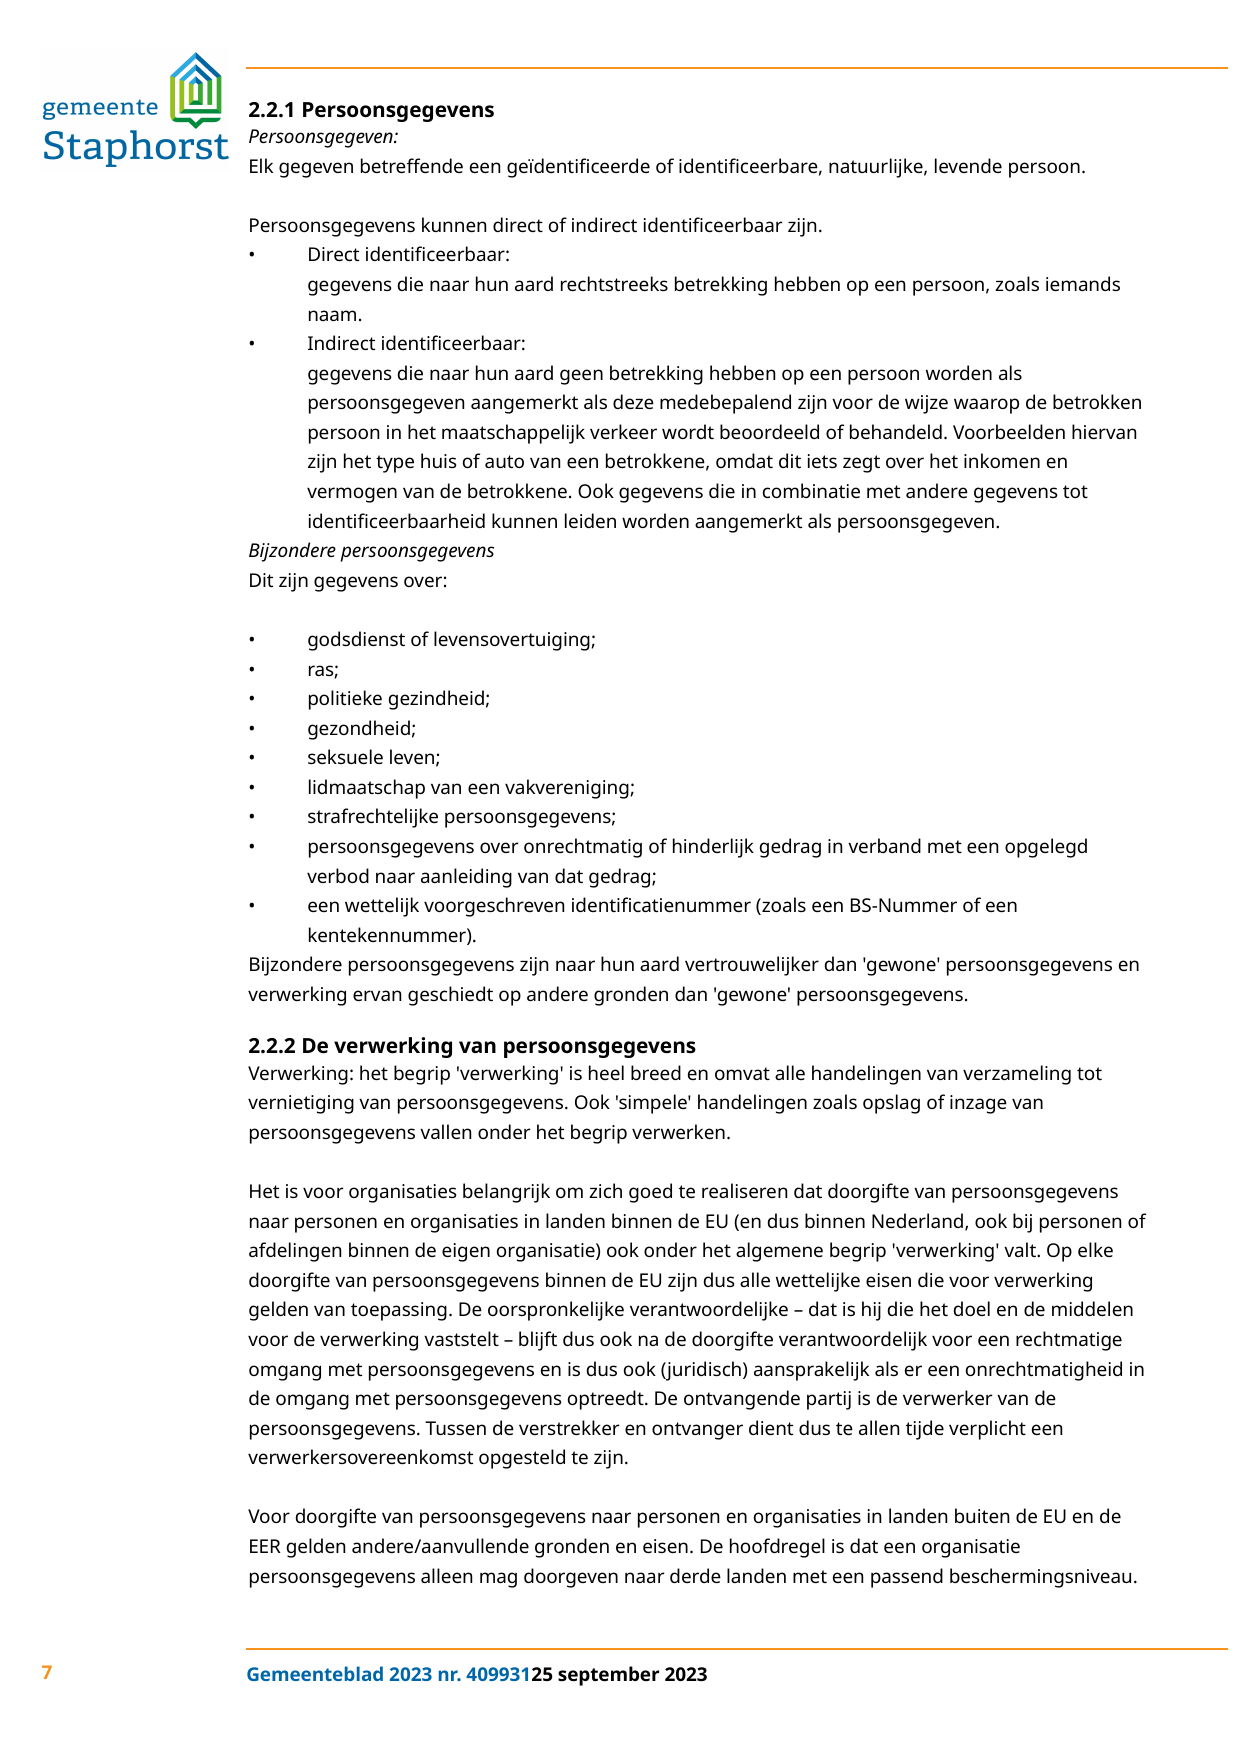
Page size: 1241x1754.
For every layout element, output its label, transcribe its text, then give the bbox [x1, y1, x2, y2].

text Persoonsgegeven: [248, 123, 1152, 149]
list seksuele leven; [248, 744, 1152, 770]
text Het is voor organisaties belangrijk om zich goed te realiseren dat doorgifte van persoonsgegevens naar personen en organisaties in landen binnen de EU (en dus binnen Nederland, ook bij personen of afdelingen binnen de eigen organisatie) ook onder het algemene begrip 'verwerking' valt. Op elke doorgifte van persoonsgegevens binnen de EU zijn dus alle wettelijke eisen die voor verwerking gelden van toepassing. De oorspronkelijke verantwoordelijke – dat is hij die het doel en de middelen voor de verwerking vaststelt – blijft dus ook na de doorgifte verantwoordelijk voor een rechtmatige omgang met persoonsgegevens en is dus ook (juridisch) aansprakelijk als er een onrechtmatigheid in de omgang met persoonsgegevens optreedt. De ontvangende partij is de verwerker van de persoonsgegevens. Tussen de verstrekker en ontvanger dient dus te allen tijde verplicht een verwerkersovereenkomst opgesteld te zijn. [248, 1178, 1152, 1470]
text 2.2.2 De verwerking van persoonsgegevens [248, 1032, 1152, 1060]
text Voor doorgifte van persoonsgegevens naar personen en organisaties in landen buiten de EU en de EER gelden andere/aanvullende gronden en eisen. De hoofdregel is dat een organisatie persoonsgegevens alleen mag doorgeven naar derde landen met een passend beschermingsniveau. [248, 1504, 1152, 1589]
list Direct identificeerbaar: [248, 242, 1152, 267]
list gegevens die naar hun aard rechtstreeks betrekking hebben op een persoon, zoals iemands naam. [248, 271, 1152, 326]
text Verwerking: het begrip 'verwerking' is heel breed en omvat alle handelingen van verzameling tot vernietiging van persoonsgegevens. Ook 'simpele' handelingen zoals opslag of inzage van persoonsgegevens vallen onder het begrip verwerken. [248, 1060, 1152, 1145]
picture [41, 47, 231, 172]
list strafrechtelijke persoonsgegevens; [248, 804, 1152, 829]
list lidmaatschap van een vakvereniging; [248, 774, 1152, 800]
list persoonsgegevens over onrechtmatig of hinderlijk gedrag in verband met een opgelegd verbod naar aanleiding van dat gedrag; [248, 833, 1152, 888]
text Dit zijn gegevens over: [248, 567, 1152, 593]
text 2.2.1 Persoonsgegevens [248, 95, 1152, 123]
text Persoonsgegevens kunnen direct of indirect identificeerbaar zijn. [248, 212, 1152, 238]
text Bijzondere persoonsgegevens [248, 537, 1152, 563]
list politieke gezindheid; [248, 685, 1152, 711]
list Indirect identificeerbaar: [248, 330, 1152, 356]
list een wettelijk voorgeschreven identificatienummer (zoals een BS-Nummer of een kentekennummer). [248, 892, 1152, 948]
list godsdienst of levensovertuiging; [248, 626, 1152, 652]
list gezondheid; [248, 715, 1152, 741]
text Elk gegeven betreffende een geïdentificeerde of identificeerbare, natuurlijke, levende persoon. [248, 153, 1152, 178]
list ras; [248, 656, 1152, 681]
list gegevens die naar hun aard geen betrekking hebben op een persoon worden als persoonsgegeven aangemerkt als deze medebepalend zijn voor de wijze waarop de betrokken persoon in het maatschappelijk verkeer wordt beoordeeld of behandeld. Voorbeelden hiervan zijn het type huis of auto van een betrokkene, omdat dit iets zegt over het inkomen en vermogen van de betrokkene. Ook gegevens die in combinatie met andere gegevens tot identificeerbaarheid kunnen leiden worden aangemerkt als persoonsgegeven. [248, 360, 1152, 533]
text Bijzondere persoonsgegevens zijn naar hun aard vertrouwelijker dan 'gewone' persoonsgegevens en verwerking ervan geschiedt op andere gronden dan 'gewone' persoonsgegevens. [248, 952, 1152, 1007]
